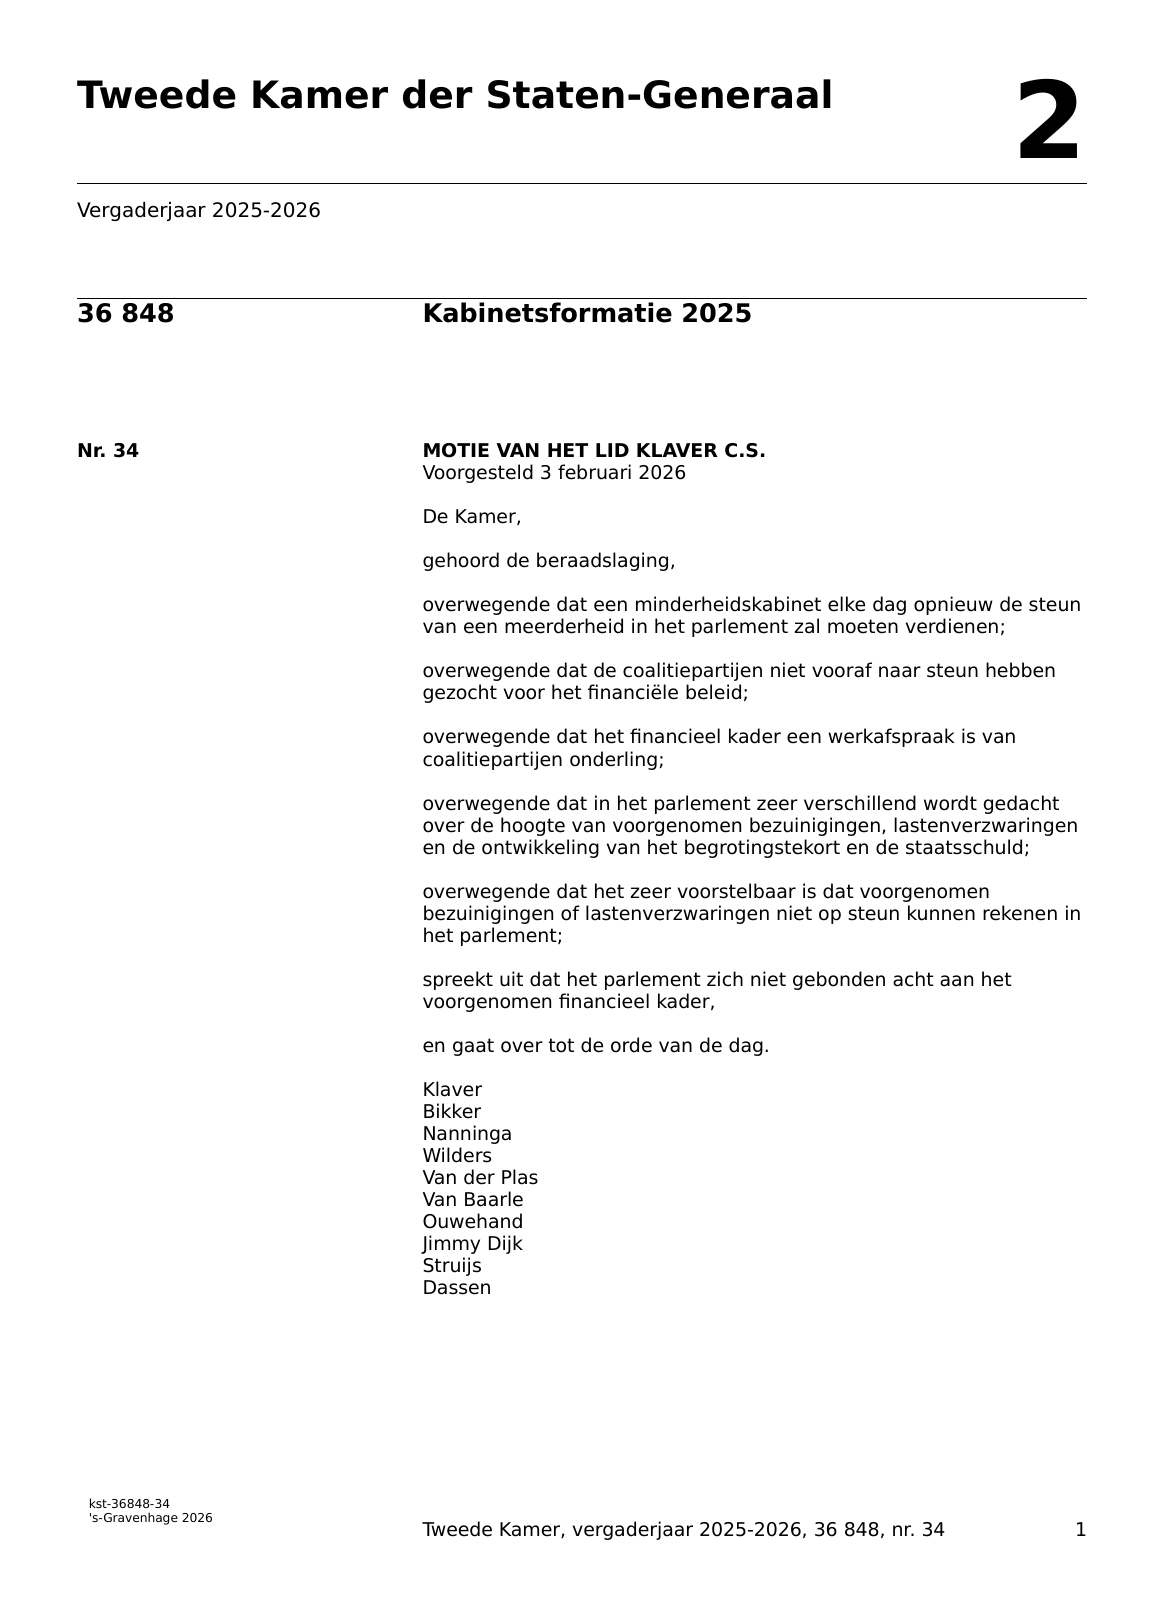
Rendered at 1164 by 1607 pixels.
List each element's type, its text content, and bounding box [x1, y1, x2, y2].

text Bikker [422, 1101, 1087, 1123]
text overwegende dat de coalitiepartijen niet vooraf naar steun hebben gezocht voor het financiële beleid; [422, 660, 1087, 704]
text en gaat over tot de orde van de dag. [422, 1035, 1087, 1057]
text overwegende dat een minderheidskabinet elke dag opnieuw de steun van een meerderheid in het parlement zal moeten verdienen; [422, 594, 1087, 638]
text Wilders [422, 1145, 1087, 1167]
text Struijs [422, 1255, 1087, 1277]
table_header 2 [886, 59, 1087, 183]
text gehoord de beraadslaging, [422, 550, 1087, 572]
text Jimmy Dijk [422, 1233, 1087, 1255]
subtitle 36 848 Kabinetsformatie 2025 [77, 299, 1087, 329]
text 's-Gravenhage 2026 [88, 1511, 323, 1525]
text Dassen [422, 1277, 1087, 1299]
text De Kamer, [422, 506, 1087, 528]
table_header Tweede Kamer der Staten-Generaal [77, 59, 886, 183]
text Nanninga [422, 1123, 1087, 1145]
text Ouwehand [422, 1211, 1087, 1233]
table_cell Vergaderjaar 2025-2026 [77, 184, 1087, 298]
text Van der Plas [422, 1167, 1087, 1189]
text Van Baarle [422, 1189, 1087, 1211]
text spreekt uit dat het parlement zich niet gebonden acht aan het voorgenomen financieel kader, [422, 969, 1087, 1013]
text Klaver [422, 1079, 1087, 1101]
text overwegende dat in het parlement zeer verschillend wordt gedacht over de hoogte van voorgenomen bezuinigingen, lastenverzwaringen en de ontwikkeling van het begrotingstekort en de staatsschuld; [422, 793, 1087, 858]
subtitle Nr. 34 MOTIE VAN HET LID KLAVER C.S. [77, 440, 1087, 462]
text overwegende dat het financieel kader een werkafspraak is van coalitiepartijen onderling; [422, 726, 1087, 770]
text kst-36848-34 [88, 1497, 323, 1511]
text overwegende dat het zeer voorstelbaar is dat voorgenomen bezuinigingen of lastenverzwaringen niet op steun kunnen rekenen in het parlement; [422, 881, 1087, 947]
text Voorgesteld 3 februari 2026 [422, 462, 1087, 484]
